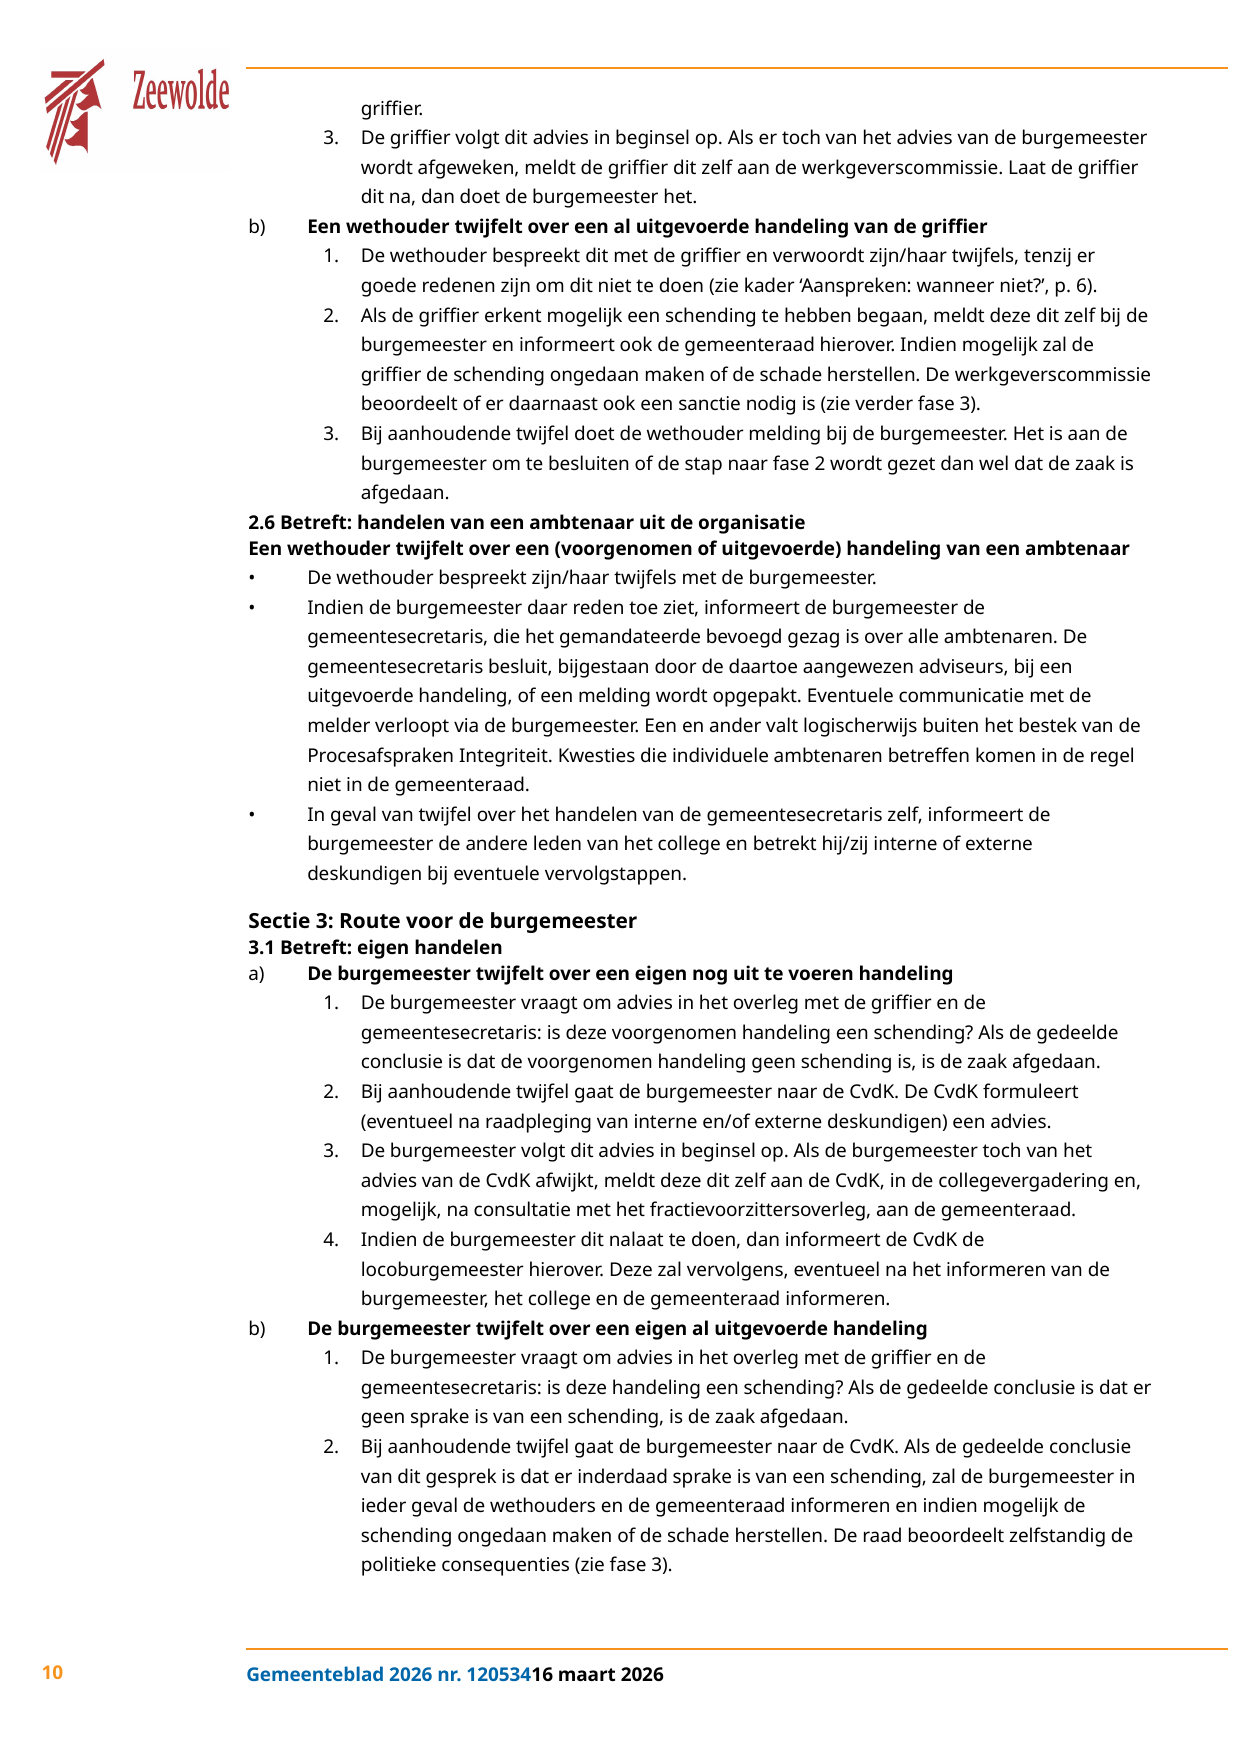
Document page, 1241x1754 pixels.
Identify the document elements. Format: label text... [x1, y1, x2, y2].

list Als de griffier erkent mogelijk een schending te hebben begaan, meldt deze dit zelf bij de burgemeester en informeert ook de gemeenteraad hierover. Indien mogelijk zal de griffier de schending ongedaan maken of de schade herstellen. De werkgeverscommissie beoordeelt of er daarnaast ook een sanctie nodig is (zie verder fase 3). [323, 302, 1152, 416]
list Indien de burgemeester dit nalaat te doen, dan informeert de CvdK de locoburgemeester hierover. Deze zal vervolgens, eventueel na het informeren van de burgemeester, het college en de gemeenteraad informeren. [323, 1226, 1152, 1311]
text 3.1 Betreft: eigen handelen [248, 934, 1152, 960]
picture [41, 47, 231, 172]
list De burgemeester twijfelt over een eigen al uitgevoerde handeling [248, 1315, 1152, 1341]
list De burgemeester vraagt om advies in het overleg met de griffier en de gemeentesecretaris: is deze voorgenomen handeling een schending? Als de gedeelde conclusie is dat de voorgenomen handeling geen schending is, is de zaak afgedaan. [323, 989, 1152, 1074]
list In geval van twijfel over het handelen van de gemeentesecretaris zelf, informeert de burgemeester de andere leden van het college en betrekt hij/zij interne of externe deskundigen bij eventuele vervolgstappen. [248, 801, 1152, 886]
list Bij aanhoudende twijfel gaat de burgemeester naar de CvdK. De CvdK formuleert (eventueel na raadpleging van interne en/of externe deskundigen) een advies. [323, 1078, 1152, 1133]
text 2.6 Betreft: handelen van een ambtenaar uit de organisatie [248, 509, 1152, 535]
list De burgemeester twijfelt over een eigen nog uit te voeren handeling [248, 960, 1152, 986]
list Bij aanhoudende twijfel gaat de burgemeester naar de CvdK. Als de gedeelde conclusie van dit gesprek is dat er inderdaad sprake is van een schending, zal de burgemeester in ieder geval de wethouders en de gemeenteraad informeren en indien mogelijk de schending ongedaan maken of de schade herstellen. De raad beoordeelt zelfstandig de politieke consequenties (zie fase 3). [323, 1433, 1152, 1577]
list griffier. [323, 95, 1152, 121]
list De burgemeester volgt dit advies in beginsel op. Als de burgemeester toch van het advies van de CvdK afwijkt, meldt deze dit zelf aan de CvdK, in de collegevergadering en, mogelijk, na consultatie met het fractievoorzittersoverleg, aan de gemeenteraad. [323, 1137, 1152, 1222]
list De wethouder bespreekt zijn/haar twijfels met de burgemeester. [248, 564, 1152, 590]
list De burgemeester vraagt om advies in het overleg met de griffier en de gemeentesecretaris: is deze handeling een schending? Als de gedeelde conclusie is dat er geen sprake is van een schending, is de zaak afgedaan. [323, 1344, 1152, 1429]
text Een wethouder twijfelt over een (voorgenomen of uitgevoerde) handeling van een ambtenaar [248, 535, 1152, 560]
list De wethouder bespreekt dit met de griffier en verwoordt zijn/haar twijfels, tenzij er goede redenen zijn om dit niet te doen (zie kader ‘Aanspreken: wanneer niet?’, p. 6). [323, 243, 1152, 298]
text Sectie 3: Route voor de burgemeester [248, 906, 1152, 934]
list Bij aanhoudende twijfel doet de wethouder melding bij de burgemeester. Het is aan de burgemeester om te besluiten of de stap naar fase 2 wordt gezet dan wel dat de zaak is afgedaan. [323, 420, 1152, 505]
list Indien de burgemeester daar reden toe ziet, informeert de burgemeester de gemeentesecretaris, die het gemandateerde bevoegd gezag is over alle ambtenaren. De gemeentesecretaris besluit, bijgestaan door de daartoe aangewezen adviseurs, bij een uitgevoerde handeling, of een melding wordt opgepakt. Eventuele communicatie met de melder verloopt via de burgemeester. Een en ander valt logischerwijs buiten het bestek van de Procesafspraken Integriteit. Kwesties die individuele ambtenaren betreffen komen in de regel niet in de gemeenteraad. [248, 594, 1152, 797]
list Een wethouder twijfelt over een al uitgevoerde handeling van de griffier [248, 213, 1152, 239]
list De griffier volgt dit advies in beginsel op. Als er toch van het advies van de burgemeester wordt afgeweken, meldt de griffier dit zelf aan de werkgeverscommissie. Laat de griffier dit na, dan doet de burgemeester het. [323, 124, 1152, 209]
